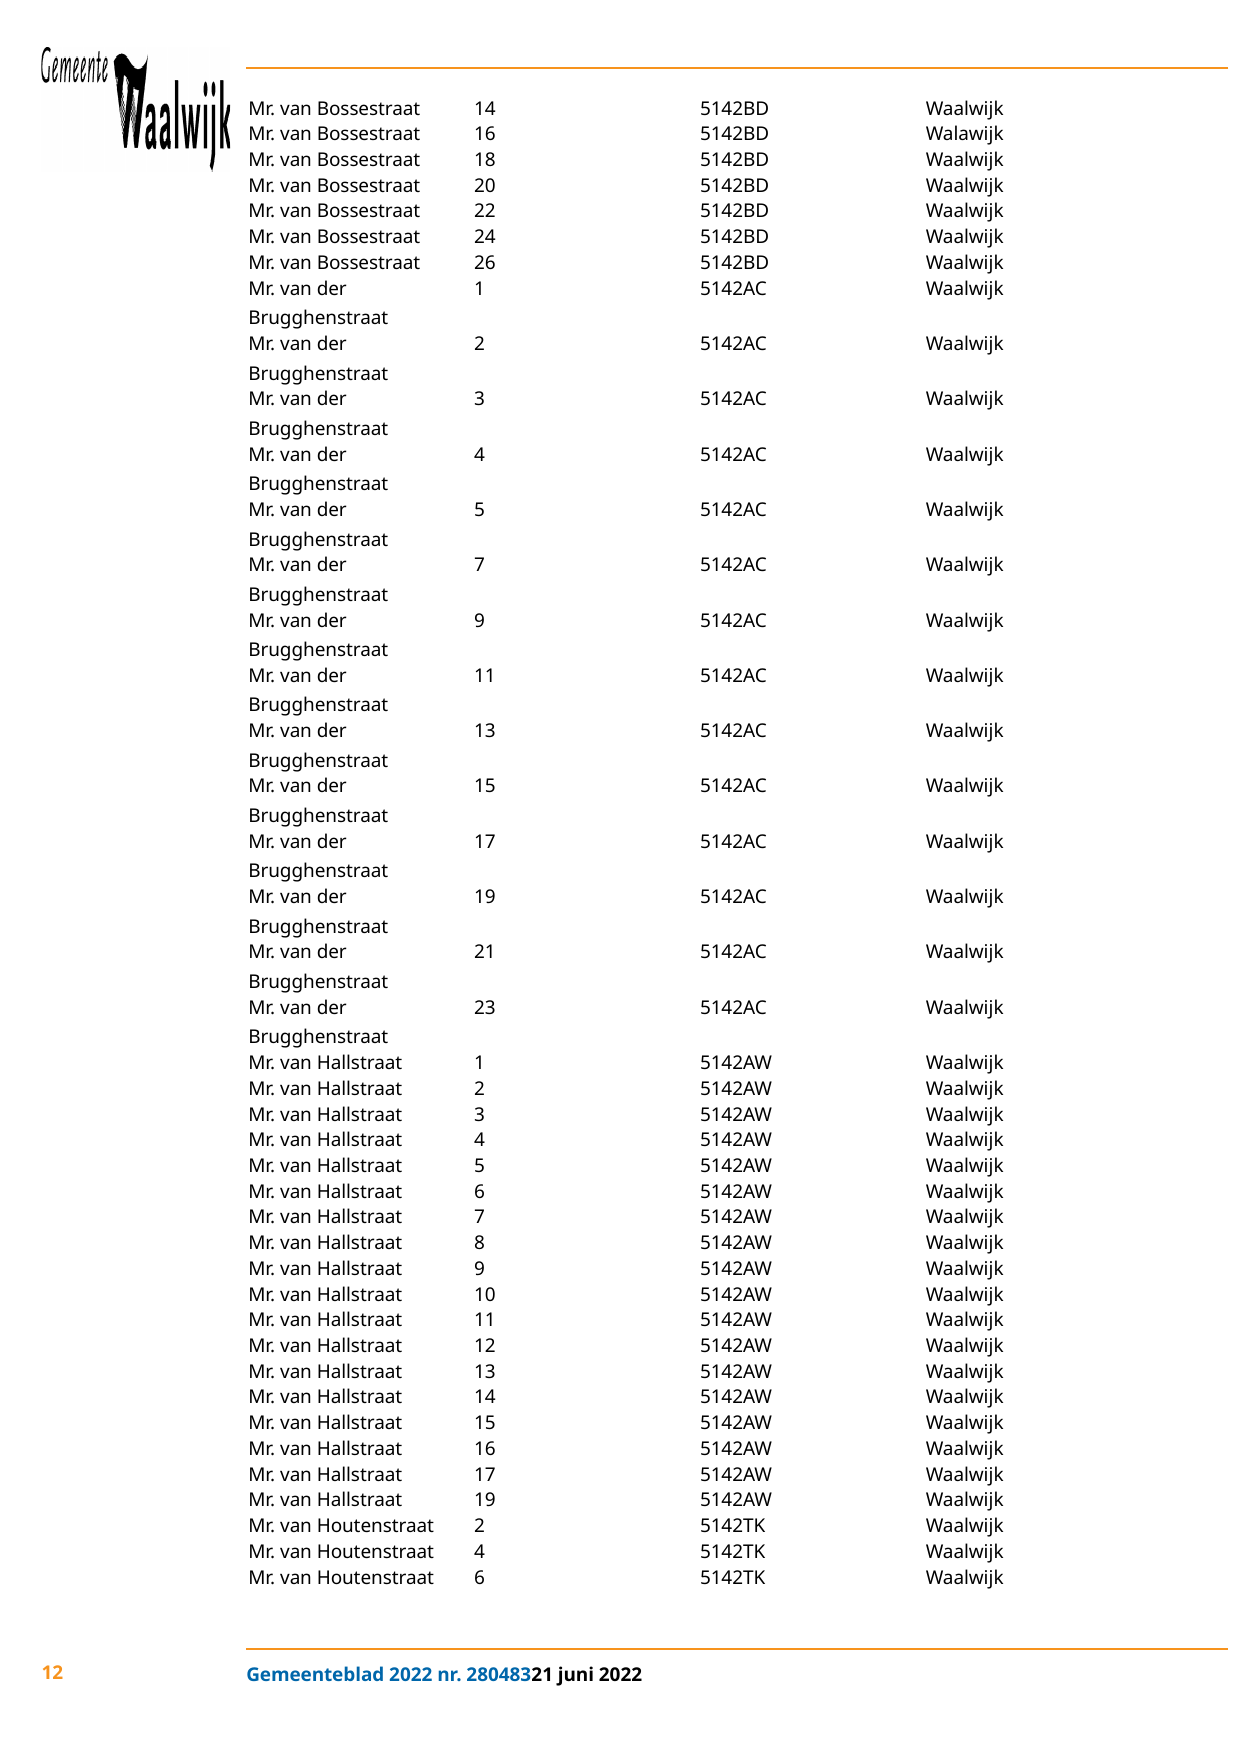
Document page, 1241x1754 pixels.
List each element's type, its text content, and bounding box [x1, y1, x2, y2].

table_cell 12 [474, 1332, 700, 1358]
table_cell 5142BD [700, 224, 926, 249]
table_cell 7 [474, 1204, 700, 1229]
table_cell Mr. van der Brugghenstraat [248, 994, 474, 1049]
table_cell Waalwijk [926, 939, 1152, 994]
table_cell Waalwijk [926, 249, 1152, 275]
table_cell 5142AC [700, 994, 926, 1049]
table_cell 5142AW [700, 1204, 926, 1229]
table_cell Waalwijk [926, 330, 1152, 386]
table_cell Mr. van Bossestraat [248, 146, 474, 172]
table_cell Waalwijk [926, 1410, 1152, 1435]
table_cell 10 [474, 1281, 700, 1307]
table_cell Waalwijk [926, 1461, 1152, 1487]
table_cell 14 [474, 1384, 700, 1409]
table_cell 19 [474, 883, 700, 939]
table_cell Waalwijk [926, 496, 1152, 551]
table_cell 5142AW [700, 1461, 926, 1487]
table_cell 24 [474, 224, 700, 249]
table_header Waalwijk [926, 95, 1152, 121]
table_cell Mr. van Hallstraat [248, 1049, 474, 1075]
table_cell 8 [474, 1229, 700, 1255]
table_cell Waalwijk [926, 1332, 1152, 1358]
table_cell Mr. van der Brugghenstraat [248, 939, 474, 994]
table_cell 16 [474, 121, 700, 146]
table_cell Waalwijk [926, 551, 1152, 607]
table_cell Mr. van Hallstraat [248, 1075, 474, 1101]
table_cell Mr. van Hallstraat [248, 1384, 474, 1409]
table_cell Waalwijk [926, 1204, 1152, 1229]
table_cell Mr. van Hallstraat [248, 1178, 474, 1204]
table_cell Mr. van der Brugghenstraat [248, 551, 474, 607]
table_cell 5142AW [700, 1101, 926, 1126]
table_cell Waalwijk [926, 1564, 1152, 1589]
table_cell 5142AW [700, 1152, 926, 1178]
table_cell 13 [474, 718, 700, 773]
table_cell Mr. van Houtenstraat [248, 1513, 474, 1538]
table_cell Mr. van der Brugghenstraat [248, 607, 474, 662]
table_cell Waalwijk [926, 1281, 1152, 1307]
table_cell 5142TK [700, 1564, 926, 1589]
table_cell 4 [474, 441, 700, 496]
table_cell Waalwijk [926, 386, 1152, 441]
table_cell 5142BD [700, 198, 926, 223]
table_cell Mr. van der Brugghenstraat [248, 496, 474, 551]
table_cell 18 [474, 146, 700, 172]
table_cell 5142BD [700, 249, 926, 275]
table_cell 6 [474, 1178, 700, 1204]
table_cell Mr. van der Brugghenstraat [248, 828, 474, 883]
table_cell 5142AW [700, 1075, 926, 1101]
table_cell 2 [474, 1075, 700, 1101]
table_cell 13 [474, 1358, 700, 1384]
table_cell 5142AC [700, 828, 926, 883]
table_cell 5142AW [700, 1307, 926, 1332]
table_cell 4 [474, 1538, 700, 1564]
table_cell Mr. van der Brugghenstraat [248, 386, 474, 441]
table_cell 5142AW [700, 1384, 926, 1409]
table_cell 21 [474, 939, 700, 994]
table_cell Mr. van der Brugghenstraat [248, 883, 474, 939]
table_cell 4 [474, 1126, 700, 1152]
table_cell Mr. van der Brugghenstraat [248, 718, 474, 773]
table_cell 11 [474, 662, 700, 717]
table_cell Mr. van der Brugghenstraat [248, 441, 474, 496]
table_cell Mr. van Bossestraat [248, 121, 474, 146]
table_cell 19 [474, 1487, 700, 1512]
table_header 5142BD [700, 95, 926, 121]
picture [41, 47, 231, 172]
table_cell 20 [474, 172, 700, 198]
table_cell Waalwijk [926, 1229, 1152, 1255]
table_cell 5142BD [700, 121, 926, 146]
table_cell Waalwijk [926, 1049, 1152, 1075]
table_cell Waalwijk [926, 1178, 1152, 1204]
table_cell 2 [474, 1513, 700, 1538]
table_cell 5 [474, 1152, 700, 1178]
table_cell Waalwijk [926, 1513, 1152, 1538]
table_cell Mr. van Bossestraat [248, 224, 474, 249]
table_cell Mr. van Hallstraat [248, 1461, 474, 1487]
table_cell 5142AC [700, 496, 926, 551]
table_cell Mr. van Hallstraat [248, 1307, 474, 1332]
table_cell Mr. van Hallstraat [248, 1410, 474, 1435]
table_cell Waalwijk [926, 994, 1152, 1049]
table_cell Waalwijk [926, 1358, 1152, 1384]
table_cell 11 [474, 1307, 700, 1332]
table_header 14 [474, 95, 700, 121]
table_cell 3 [474, 386, 700, 441]
table_cell Mr. van der Brugghenstraat [248, 275, 474, 330]
table_cell 5142AC [700, 662, 926, 717]
table_cell Waalwijk [926, 718, 1152, 773]
table_cell Mr. van Bossestraat [248, 198, 474, 223]
table_cell 5142AW [700, 1281, 926, 1307]
table_header Mr. van Bossestraat [248, 95, 474, 121]
table_cell Walawijk [926, 121, 1152, 146]
table_cell 5142AW [700, 1358, 926, 1384]
table_cell 5142AW [700, 1332, 926, 1358]
table_cell 1 [474, 275, 700, 330]
table_cell Mr. van Hallstraat [248, 1281, 474, 1307]
table_cell 5142AW [700, 1126, 926, 1152]
table_cell 17 [474, 1461, 700, 1487]
table_cell Mr. van Houtenstraat [248, 1564, 474, 1589]
table_cell 9 [474, 1255, 700, 1281]
table_cell Waalwijk [926, 1126, 1152, 1152]
table_cell 5142BD [700, 146, 926, 172]
table_cell 5142AC [700, 883, 926, 939]
table_cell 15 [474, 773, 700, 828]
table_cell Waalwijk [926, 607, 1152, 662]
table_cell Waalwijk [926, 1152, 1152, 1178]
table_cell Waalwijk [926, 883, 1152, 939]
table_cell 7 [474, 551, 700, 607]
table_cell 5 [474, 496, 700, 551]
table_cell 5142AC [700, 718, 926, 773]
table_cell Waalwijk [926, 1255, 1152, 1281]
table_cell Mr. van Hallstraat [248, 1435, 474, 1461]
table_cell 5142AC [700, 939, 926, 994]
table_cell Mr. van Hallstraat [248, 1255, 474, 1281]
table_cell Mr. van Hallstraat [248, 1101, 474, 1126]
table_cell Mr. van der Brugghenstraat [248, 773, 474, 828]
table_cell Waalwijk [926, 662, 1152, 717]
table_cell Mr. van Bossestraat [248, 249, 474, 275]
table_cell 5142TK [700, 1538, 926, 1564]
table_cell 22 [474, 198, 700, 223]
table_cell 5142AW [700, 1255, 926, 1281]
table_cell Mr. van Hallstraat [248, 1152, 474, 1178]
table_cell Waalwijk [926, 773, 1152, 828]
table_cell Mr. van Bossestraat [248, 172, 474, 198]
table_cell 5142AW [700, 1229, 926, 1255]
table_cell 3 [474, 1101, 700, 1126]
table_cell 5142AC [700, 551, 926, 607]
table_cell 5142AW [700, 1487, 926, 1512]
table_cell Waalwijk [926, 1384, 1152, 1409]
table_cell Waalwijk [926, 1075, 1152, 1101]
table_cell 5142AC [700, 441, 926, 496]
table_cell Mr. van Houtenstraat [248, 1538, 474, 1564]
table_cell Waalwijk [926, 198, 1152, 223]
table_cell 1 [474, 1049, 700, 1075]
table_cell Mr. van der Brugghenstraat [248, 662, 474, 717]
table_cell 17 [474, 828, 700, 883]
table_cell 5142AC [700, 607, 926, 662]
table_cell Waalwijk [926, 224, 1152, 249]
table_cell 2 [474, 330, 700, 386]
table_cell Waalwijk [926, 275, 1152, 330]
table_cell Mr. van Hallstraat [248, 1487, 474, 1512]
table_cell 5142AW [700, 1178, 926, 1204]
table_cell Waalwijk [926, 1538, 1152, 1564]
table_cell Waalwijk [926, 1307, 1152, 1332]
table_cell 15 [474, 1410, 700, 1435]
table_cell Mr. van der Brugghenstraat [248, 330, 474, 386]
table_cell 23 [474, 994, 700, 1049]
table_cell 6 [474, 1564, 700, 1589]
table_cell Waalwijk [926, 1435, 1152, 1461]
table_cell 5142AC [700, 773, 926, 828]
table_cell 5142BD [700, 172, 926, 198]
table_cell 5142AC [700, 330, 926, 386]
table_cell Mr. van Hallstraat [248, 1358, 474, 1384]
table_cell Waalwijk [926, 828, 1152, 883]
table_cell 5142AW [700, 1435, 926, 1461]
table_cell 5142AW [700, 1410, 926, 1435]
table_cell 16 [474, 1435, 700, 1461]
table_cell Mr. van Hallstraat [248, 1332, 474, 1358]
table_cell Waalwijk [926, 441, 1152, 496]
table_cell Waalwijk [926, 146, 1152, 172]
table_cell 26 [474, 249, 700, 275]
table_cell Mr. van Hallstraat [248, 1204, 474, 1229]
table_cell 5142TK [700, 1513, 926, 1538]
table_cell Mr. van Hallstraat [248, 1229, 474, 1255]
table_cell 5142AW [700, 1049, 926, 1075]
table_cell Waalwijk [926, 1101, 1152, 1126]
table_cell 5142AC [700, 386, 926, 441]
table_cell Mr. van Hallstraat [248, 1126, 474, 1152]
table_cell Waalwijk [926, 1487, 1152, 1512]
table_cell 5142AC [700, 275, 926, 330]
table_cell Waalwijk [926, 172, 1152, 198]
table_cell 9 [474, 607, 700, 662]
